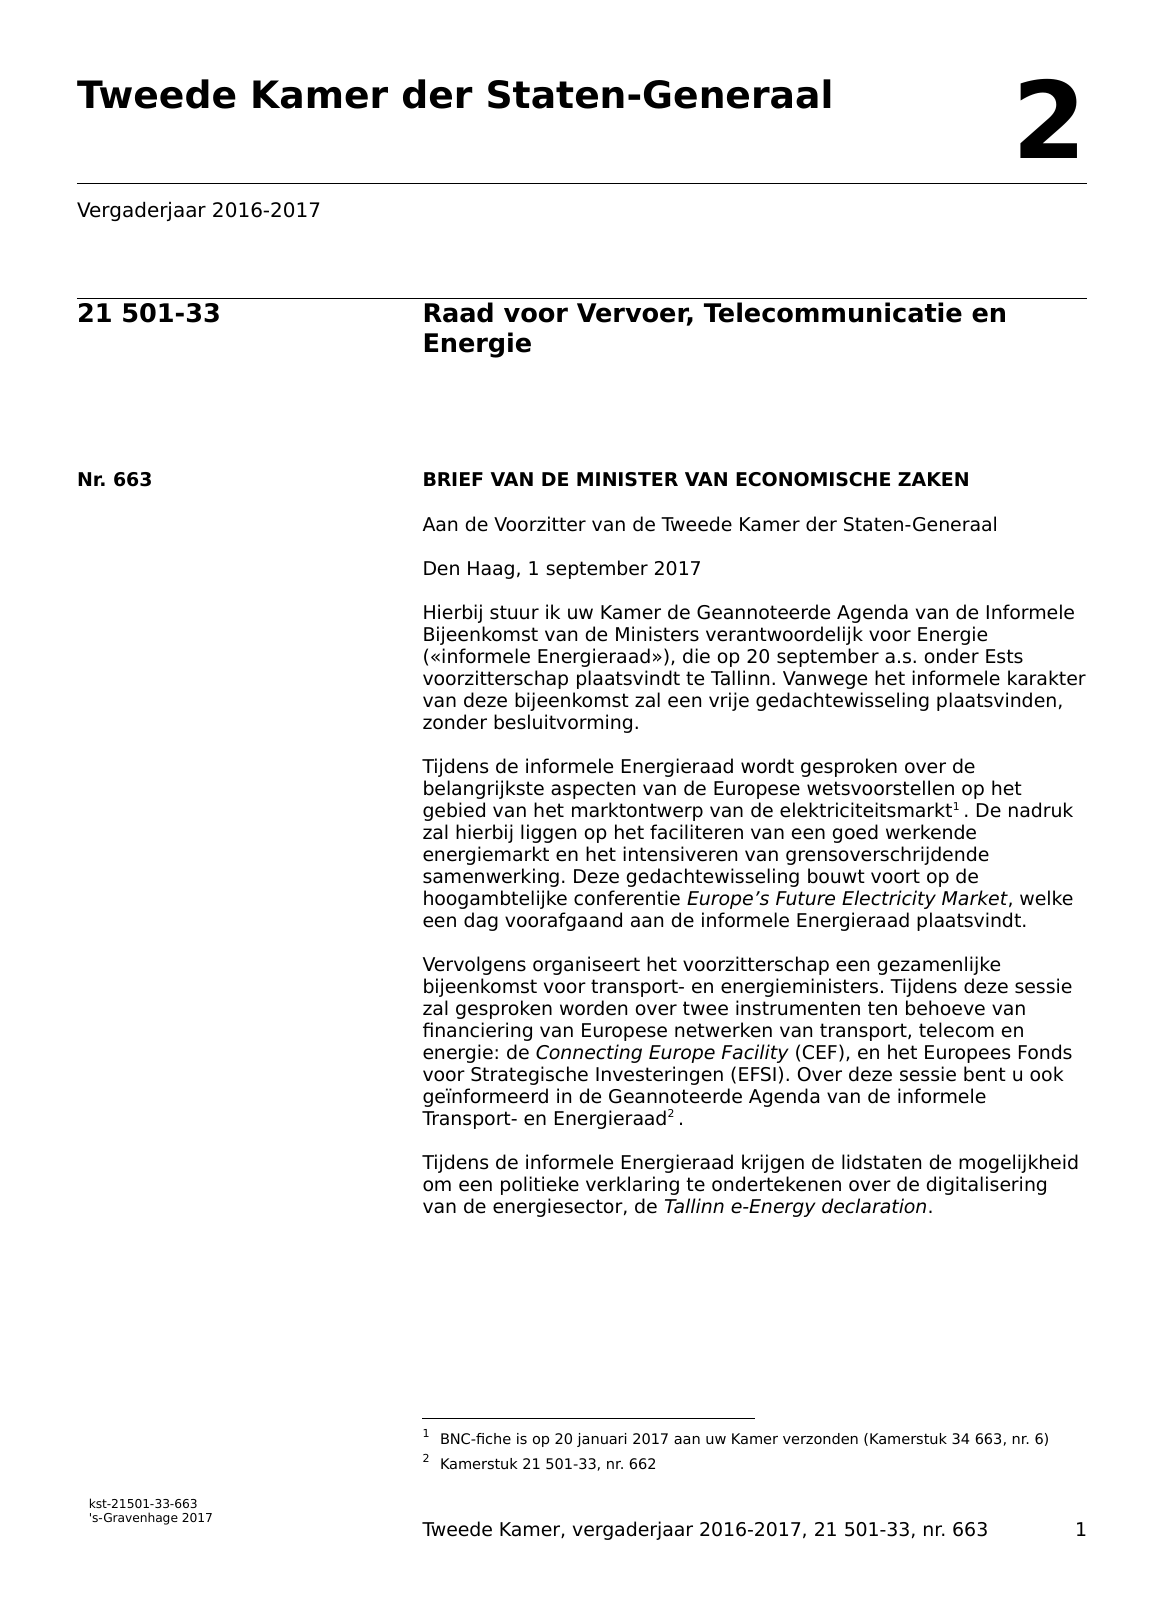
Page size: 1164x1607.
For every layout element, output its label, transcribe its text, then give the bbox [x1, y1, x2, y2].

text Aan de Voorzitter van de Tweede Kamer der Staten-Generaal [422, 513, 1087, 536]
text Tijdens de informele Energieraad wordt gesproken over de belangrijkste aspecten van de Europese wetsvoorstellen op het gebied van het marktontwerp van de elektriciteitsmarkt. De nadruk zal hierbij liggen op het faciliteren van een goed werkende energiemarkt en het intensiveren van grensoverschrijdende samenwerking. Deze gedachtewisseling bouwt voort op de hoogambtelijke conferentie Europe’s Future Electricity Market, welke een dag voorafgaand aan de informele Energieraad plaatsvindt. [422, 756, 1087, 932]
text Hierbij stuur ik uw Kamer de Geannoteerde Agenda van de Informele Bijeenkomst van de Ministers verantwoordelijk voor Energie («informele Energieraad»), die op 20 september a.s. onder Ests voorzitterschap plaatsvindt te Tallinn. Vanwege het informele karakter van deze bijeenkomst zal een vrije gedachtewisseling plaatsvinden, zonder besluitvorming. [422, 602, 1087, 734]
subtitle Nr. 663 BRIEF VAN DE MINISTER VAN ECONOMISCHE ZAKEN [77, 469, 1087, 491]
table_header Tweede Kamer der Staten-Generaal [77, 59, 886, 183]
text Vervolgens organiseert het voorzitterschap een gezamenlijke bijeenkomst voor transport- en energieministers. Tijdens deze sessie zal gesproken worden over twee instrumenten ten behoeve van financiering van Europese netwerken van transport, telecom en energie: de Connecting Europe Facility (CEF), en het Europees Fonds voor Strategische Investeringen (EFSI). Over deze sessie bent u ook geïnformeerd in de Geannoteerde Agenda van de informele Transport- en Energieraad. [422, 954, 1087, 1130]
table_header 2 [886, 59, 1087, 183]
subtitle 21 501-33 Raad voor Vervoer, Telecommunicatie en Energie [77, 299, 1087, 358]
table_cell Vergaderjaar 2016-2017 [77, 184, 1087, 298]
text Kamerstuk 21 501-33, nr. 662 [422, 1452, 1087, 1474]
text 's-Gravenhage 2017 [88, 1511, 323, 1525]
text Tijdens de informele Energieraad krijgen de lidstaten de mogelijkheid om een politieke verklaring te ondertekenen over de digitalisering van de energiesector, de Tallinn e-Energy declaration. [422, 1152, 1087, 1218]
text BNC-fiche is op 20 januari 2017 aan uw Kamer verzonden (Kamerstuk 34 663, nr. 6) [422, 1427, 1087, 1449]
text kst-21501-33-663 [88, 1497, 323, 1511]
text Den Haag, 1 september 2017 [422, 558, 1087, 580]
